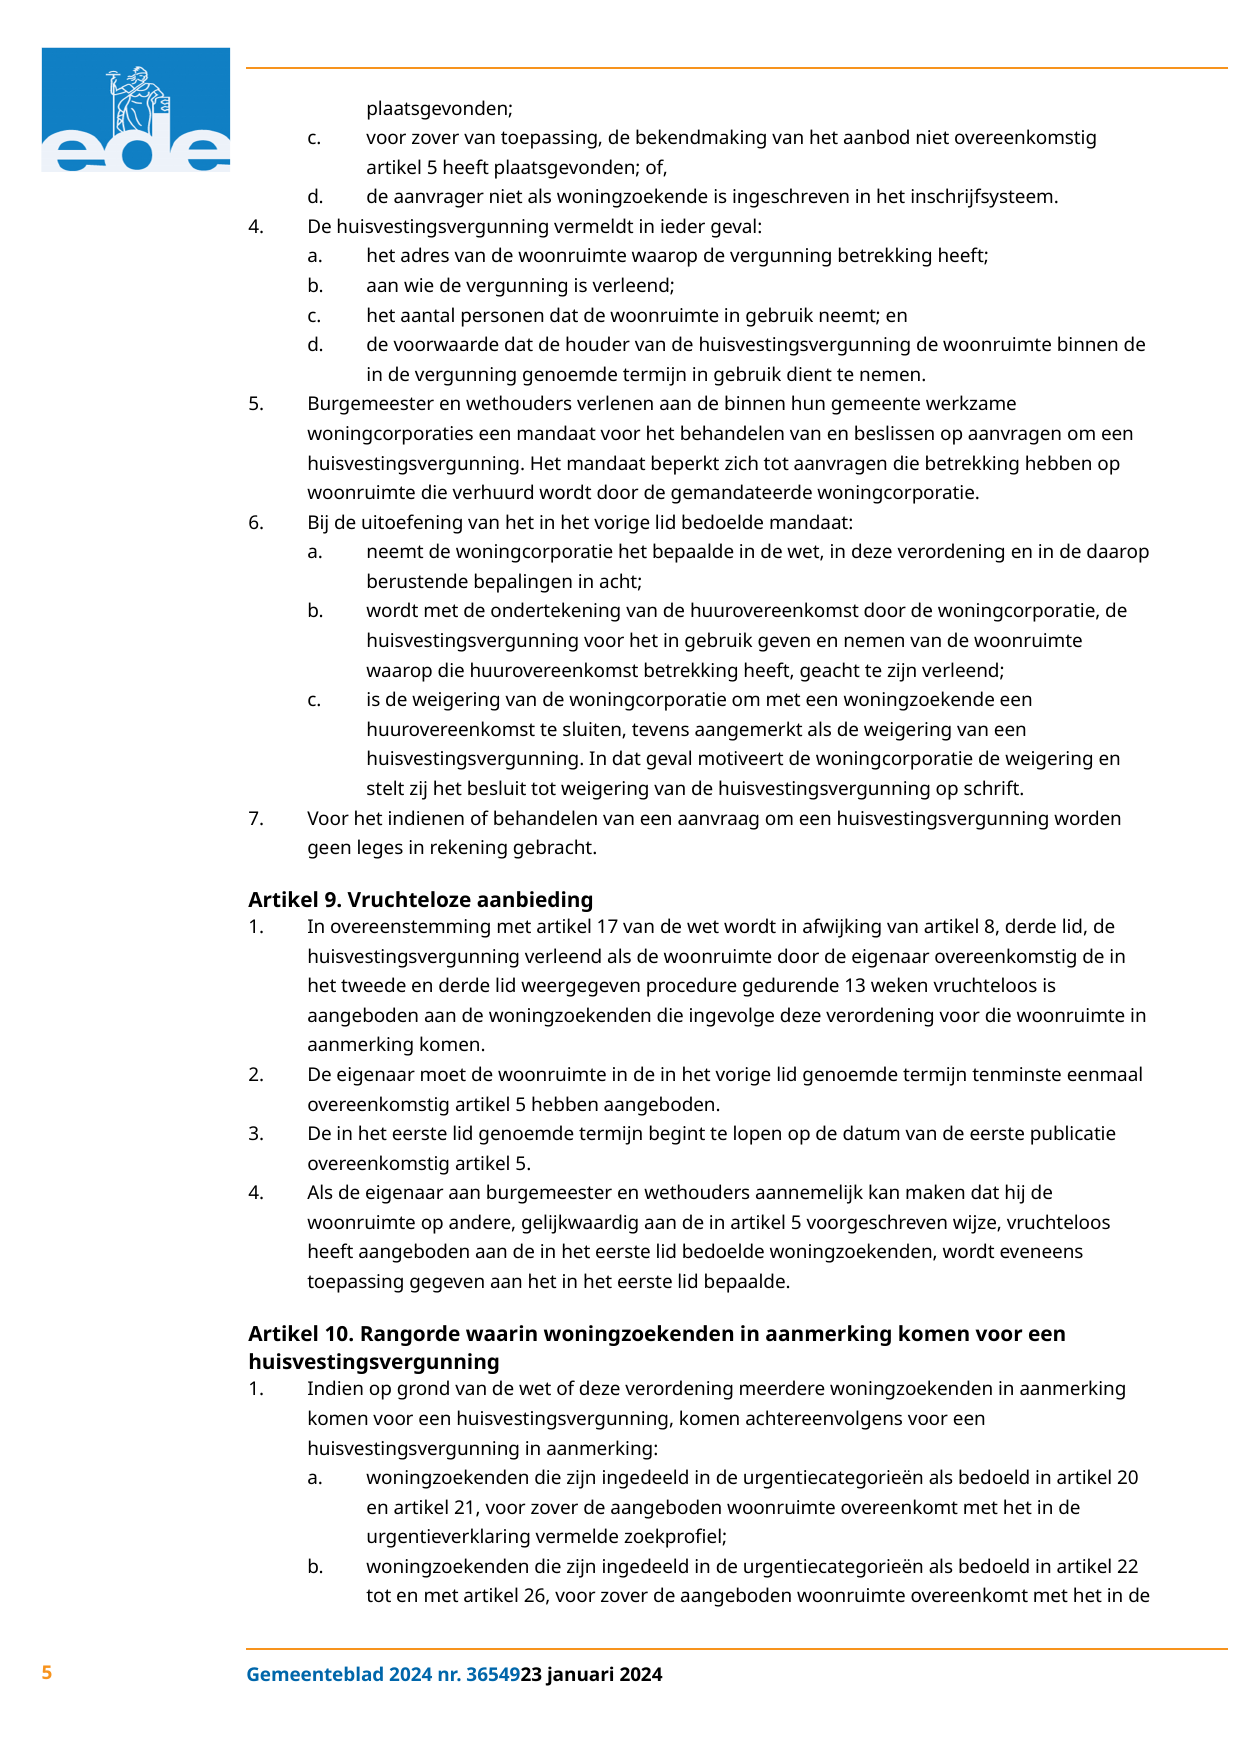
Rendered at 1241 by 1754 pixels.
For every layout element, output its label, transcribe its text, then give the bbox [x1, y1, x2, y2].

list In overeenstemming met artikel 17 van de wet wordt in afwijking van artikel 8, derde lid, de huisvestingsvergunning verleend als de woonruimte door de eigenaar overeenkomstig de in het tweede en derde lid weergegeven procedure gedurende 13 weken vruchteloos is aangeboden aan de woningzoekenden die ingevolge deze verordening voor die woonruimte in aanmerking komen. [248, 913, 1152, 1057]
list het adres van de woonruimte waarop de vergunning betrekking heeft; [307, 243, 1152, 268]
list wordt met de ondertekening van de huurovereenkomst door de woningcorporatie, de huisvestingsvergunning voor het in gebruik geven en nemen van de woonruimte waarop die huurovereenkomst betrekking heeft, geacht te zijn verleend; [307, 598, 1152, 683]
list woningzoekenden die zijn ingedeeld in de urgentiecategorieën als bedoeld in artikel 20 en artikel 21, voor zover de aangeboden woonruimte overeenkomt met het in de urgentieverklaring vermelde zoekprofiel; [307, 1464, 1152, 1549]
picture [41, 47, 231, 172]
list De in het eerste lid genoemde termijn begint te lopen op de datum van de eerste publicatie overeenkomstig artikel 5. [248, 1120, 1152, 1176]
list De eigenaar moet de woonruimte in de in het vorige lid genoemde termijn tenminste eenmaal overeenkomstig artikel 5 hebben aangeboden. [248, 1061, 1152, 1116]
list De huisvestingsvergunning vermeldt in ieder geval: [248, 213, 1152, 239]
list het aantal personen dat de woonruimte in gebruik neemt; en [307, 302, 1152, 328]
list is de weigering van de woningcorporatie om met een woningzoekende een huurovereenkomst te sluiten, tevens aangemerkt als de weigering van een huisvestingsvergunning. In dat geval motiveert de woningcorporatie de weigering en stelt zij het besluit tot weigering van de huisvestingsvergunning op schrift. [307, 686, 1152, 801]
list aan wie de vergunning is verleend; [307, 272, 1152, 298]
list de voorwaarde dat de houder van de huisvestingsvergunning de woonruimte binnen de in de vergunning genoemde termijn in gebruik dient te nemen. [307, 331, 1152, 387]
list woningzoekenden die zijn ingedeeld in de urgentiecategorieën als bedoeld in artikel 22 tot en met artikel 26, voor zover de aangeboden woonruimte overeenkomt met het in de [307, 1553, 1152, 1608]
text Artikel 9. Vruchteloze aanbieding [248, 885, 1152, 913]
list Bij de uitoefening van het in het vorige lid bedoelde mandaat: [248, 509, 1152, 535]
list Als de eigenaar aan burgemeester en wethouders aannemelijk kan maken dat hij de woonruimte op andere, gelijkwaardig aan de in artikel 5 voorgeschreven wijze, vruchteloos heeft aangeboden aan de in het eerste lid bedoelde woningzoekenden, wordt eveneens toepassing gegeven aan het in het eerste lid bepaalde. [248, 1179, 1152, 1294]
list Voor het indienen of behandelen van een aanvraag om een huisvestingsvergunning worden geen leges in rekening gebracht. [248, 805, 1152, 860]
list Burgemeester en wethouders verlenen aan de binnen hun gemeente werkzame woningcorporaties een mandaat voor het behandelen van en beslissen op aanvragen om een huisvestingsvergunning. Het mandaat beperkt zich tot aanvragen die betrekking hebben op woonruimte die verhuurd wordt door de gemandateerde woningcorporatie. [248, 391, 1152, 505]
list de aanvrager niet als woningzoekende is ingeschreven in het inschrijfsysteem. [307, 183, 1152, 209]
text Artikel 10. Rangorde waarin woningzoekenden in aanmerking komen voor een huisvestingsvergunning [248, 1319, 1152, 1376]
list voor zover van toepassing, de bekendmaking van het aanbod niet overeenkomstig artikel 5 heeft plaatsgevonden; of, [307, 124, 1152, 180]
list plaatsgevonden; [307, 95, 1152, 121]
list Indien op grond van de wet of deze verordening meerdere woningzoekenden in aanmerking komen voor een huisvestingsvergunning, komen achtereenvolgens voor een huisvestingsvergunning in aanmerking: [248, 1376, 1152, 1460]
list neemt de woningcorporatie het bepaalde in de wet, in deze verordening en in de daarop berustende bepalingen in acht; [307, 538, 1152, 594]
